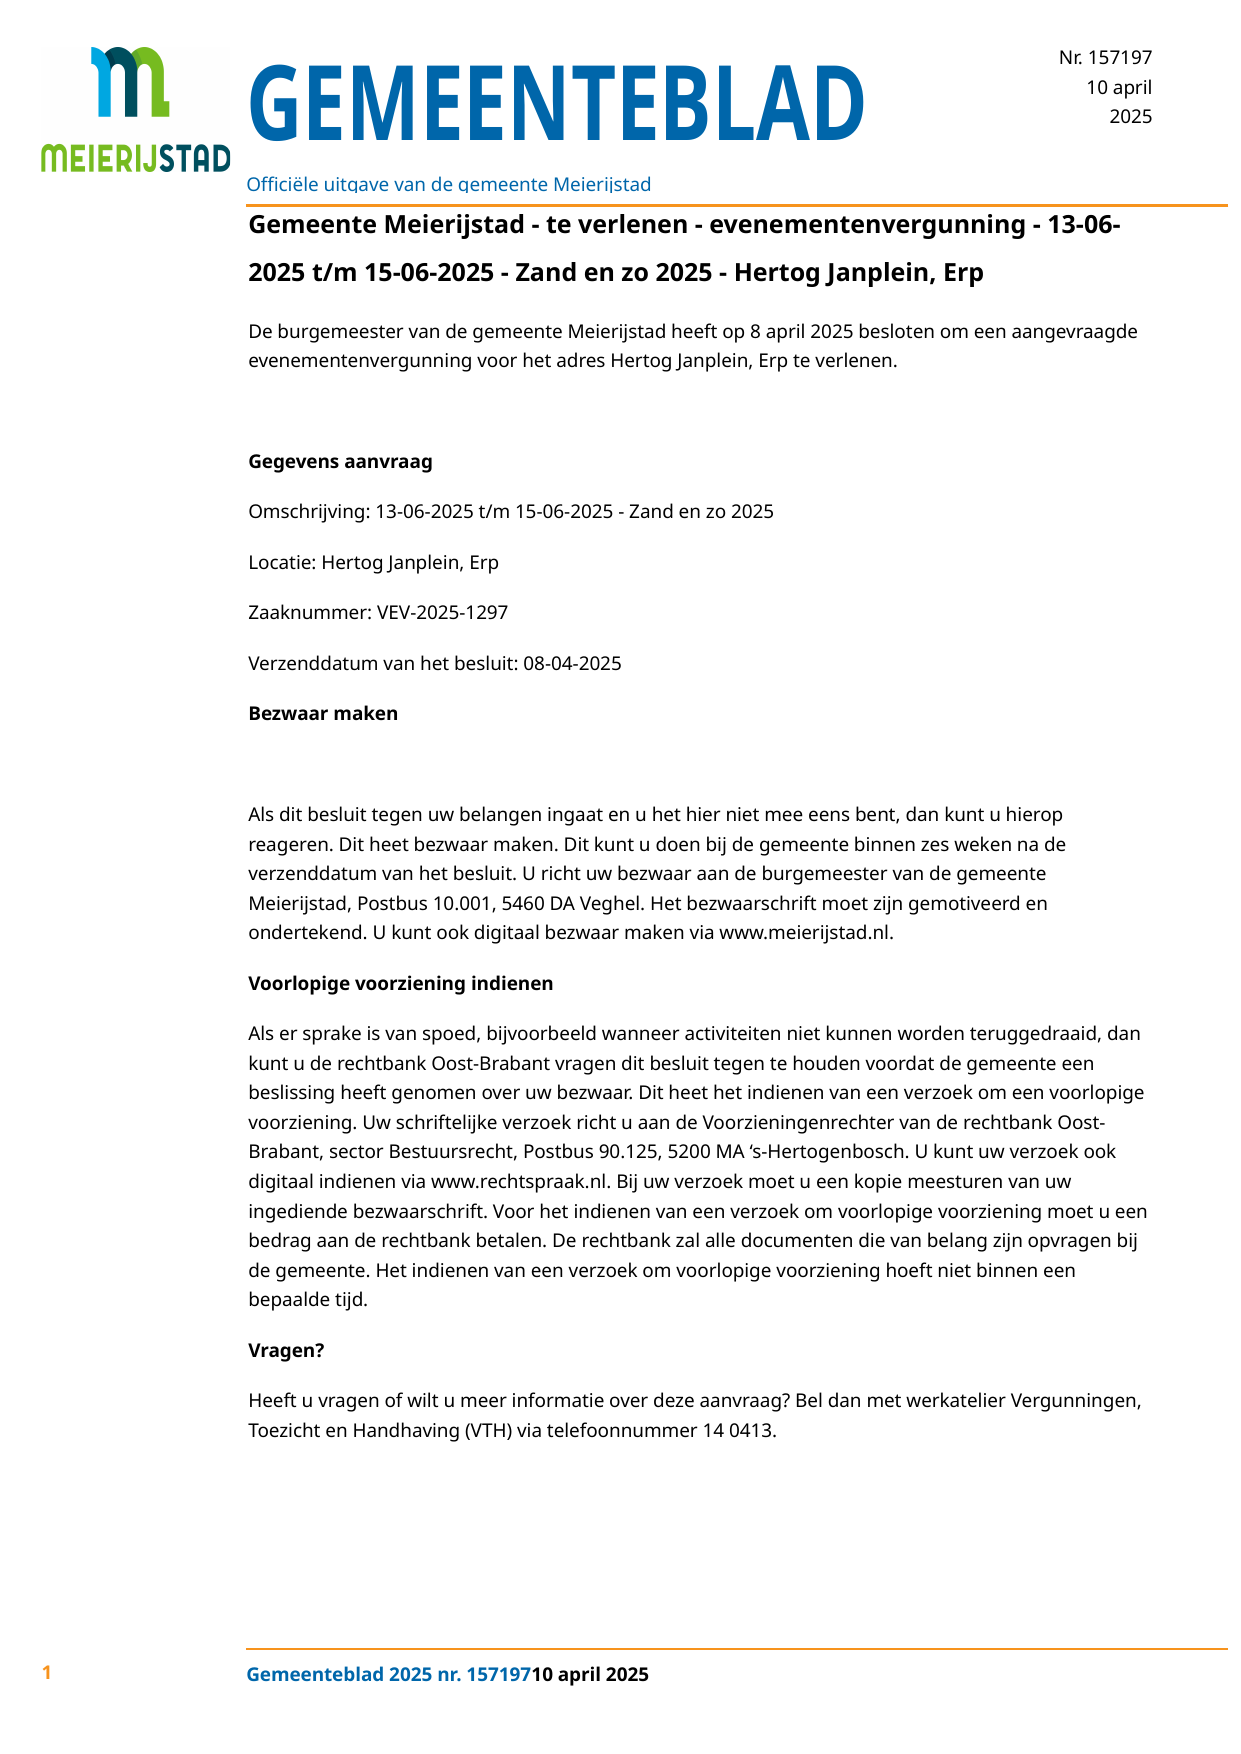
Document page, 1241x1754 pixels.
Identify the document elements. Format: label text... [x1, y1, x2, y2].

text Omschrijving: 13-06-2025 t/m 15-06-2025 - Zand en zo 2025 [248, 499, 1152, 524]
text Als er sprake is van spoed, bijvoorbeeld wanneer activiteiten niet kunnen worden teruggedraaid, dan kunt u de rechtbank Oost-Brabant vragen dit besluit tegen te houden voordat de gemeente een beslissing heeft genomen over uw bezwaar. Dit heet het indienen van een verzoek om een voorlopige voorziening. Uw schriftelijke verzoek richt u aan de Voorzieningenrechter van de rechtbank Oost-Brabant, sector Bestuursrecht, Postbus 90.125, 5200 MA ‘s-Hertogenbosch. U kunt uw verzoek ook digitaal indienen via www.rechtspraak.nl. Bij uw verzoek moet u een kopie meesturen van uw ingediende bezwaarschrift. Voor het indienen van een verzoek om voorlopige voorziening moet u een bedrag aan de rechtbank betalen. De rechtbank zal alle documenten die van belang zijn opvragen bij de gemeente. Het indienen van een verzoek om voorlopige voorziening hoeft niet binnen een bepaalde tijd. [248, 1020, 1152, 1312]
text Locatie: Hertog Janplein, Erp [248, 549, 1152, 575]
text Vragen? [248, 1337, 1152, 1363]
text Voorlopige voorziening indienen [248, 970, 1152, 996]
text Heeft u vragen of wilt u meer informatie over deze aanvraag? Bel dan met werkatelier Vergunningen, Toezicht en Handhaving (VTH) via telefoonnummer 14 0413. [248, 1387, 1152, 1443]
picture [41, 47, 231, 172]
text De burgemeester van de gemeente Meierijstad heeft op 8 april 2025 besloten om een aangevraagde evenementenvergunning voor het adres Hertog Janplein, Erp te verlenen. [248, 318, 1152, 373]
text Verzenddatum van het besluit: 08-04-2025 [248, 650, 1152, 676]
text Zaaknummer: VEV-2025-1297 [248, 599, 1152, 625]
text Bezwaar maken [248, 700, 1152, 726]
text Als dit besluit tegen uw belangen ingaat en u het hier niet mee eens bent, dan kunt u hierop reageren. Dit heet bezwaar maken. Dit kunt u doen bij de gemeente binnen zes weken na de verzenddatum van het besluit. U richt uw bezwaar aan de burgemeester van de gemeente Meierijstad, Postbus 10.001, 5460 DA Veghel. Het bezwaarschrift moet zijn gemotiveerd en ondertekend. U kunt ook digitaal bezwaar maken via www.meierijstad.nl. [248, 801, 1152, 945]
text Gemeente Meierijstad - te verlenen - evenementenvergunning - 13-06-2025 t/m 15-06-2025 - Zand en zo 2025 - Hertog Janplein, Erp [248, 207, 1152, 288]
text Gegevens aanvraag [248, 448, 1152, 474]
